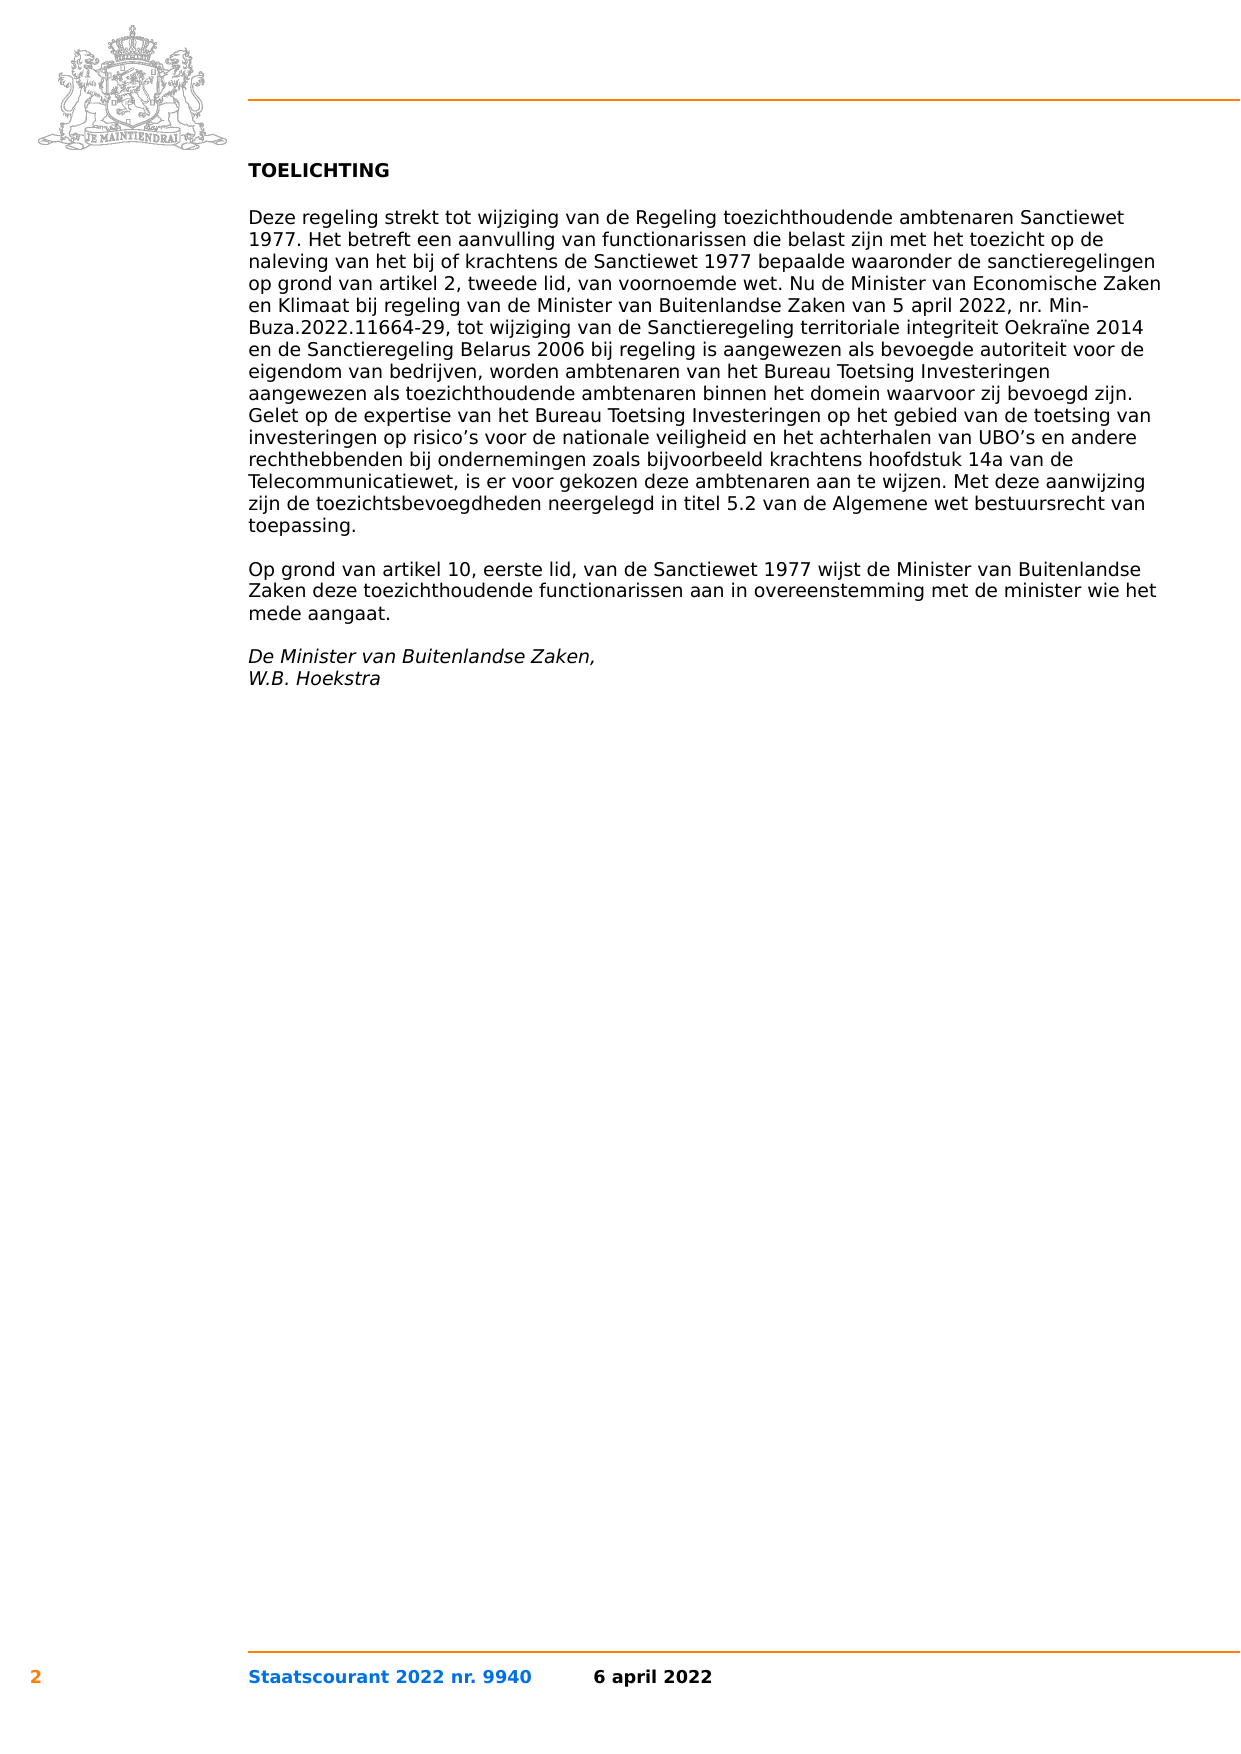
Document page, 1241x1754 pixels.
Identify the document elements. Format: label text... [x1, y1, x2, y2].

subtitle TOELICHTING [248, 160, 1163, 182]
text De Minister van Buitenlandse Zaken, W.B. Hoekstra [248, 646, 1163, 690]
text Op grond van artikel 10, eerste lid, van de Sanctiewet 1977 wijst de Minister van Buitenlandse Zaken deze toezichthoudende functionarissen aan in overeenstemming met de minister wie het mede aangaat. [248, 558, 1163, 624]
text Deze regeling strekt tot wijziging van de Regeling toezichthoudende ambtenaren Sanctiewet 1977. Het betreft een aanvulling van functionarissen die belast zijn met het toezicht op de naleving van het bij of krachtens de Sanctiewet 1977 bepaalde waaronder de sanctieregelingen op grond van artikel 2, tweede lid, van voornoemde wet. Nu de Minister van Economische Zaken en Klimaat bij regeling van de Minister van Buitenlandse Zaken van 5 april 2022, nr. Min-Buza.2022.11664-29, tot wijziging van de Sanctieregeling territoriale integriteit Oekraïne 2014 en de Sanctieregeling Belarus 2006 bij regeling is aangewezen als bevoegde autoriteit voor de eigendom van bedrijven, worden ambtenaren van het Bureau Toetsing Investeringen aangewezen als toezichthoudende ambtenaren binnen het domein waarvoor zij bevoegd zijn. Gelet op de expertise van het Bureau Toetsing Investeringen op het gebied van de toetsing van investeringen op risico’s voor de nationale veiligheid en het achterhalen van UBO’s en andere rechthebbenden bij ondernemingen zoals bijvoorbeeld krachtens hoofdstuk 14a van de Telecommunicatiewet, is er voor gekozen deze ambtenaren aan te wijzen. Met deze aanwijzing zijn de toezichtsbevoegdheden neergelegd in titel 5.2 van de Algemene wet bestuursrecht van toepassing. [248, 207, 1163, 537]
picture [38, 25, 227, 150]
